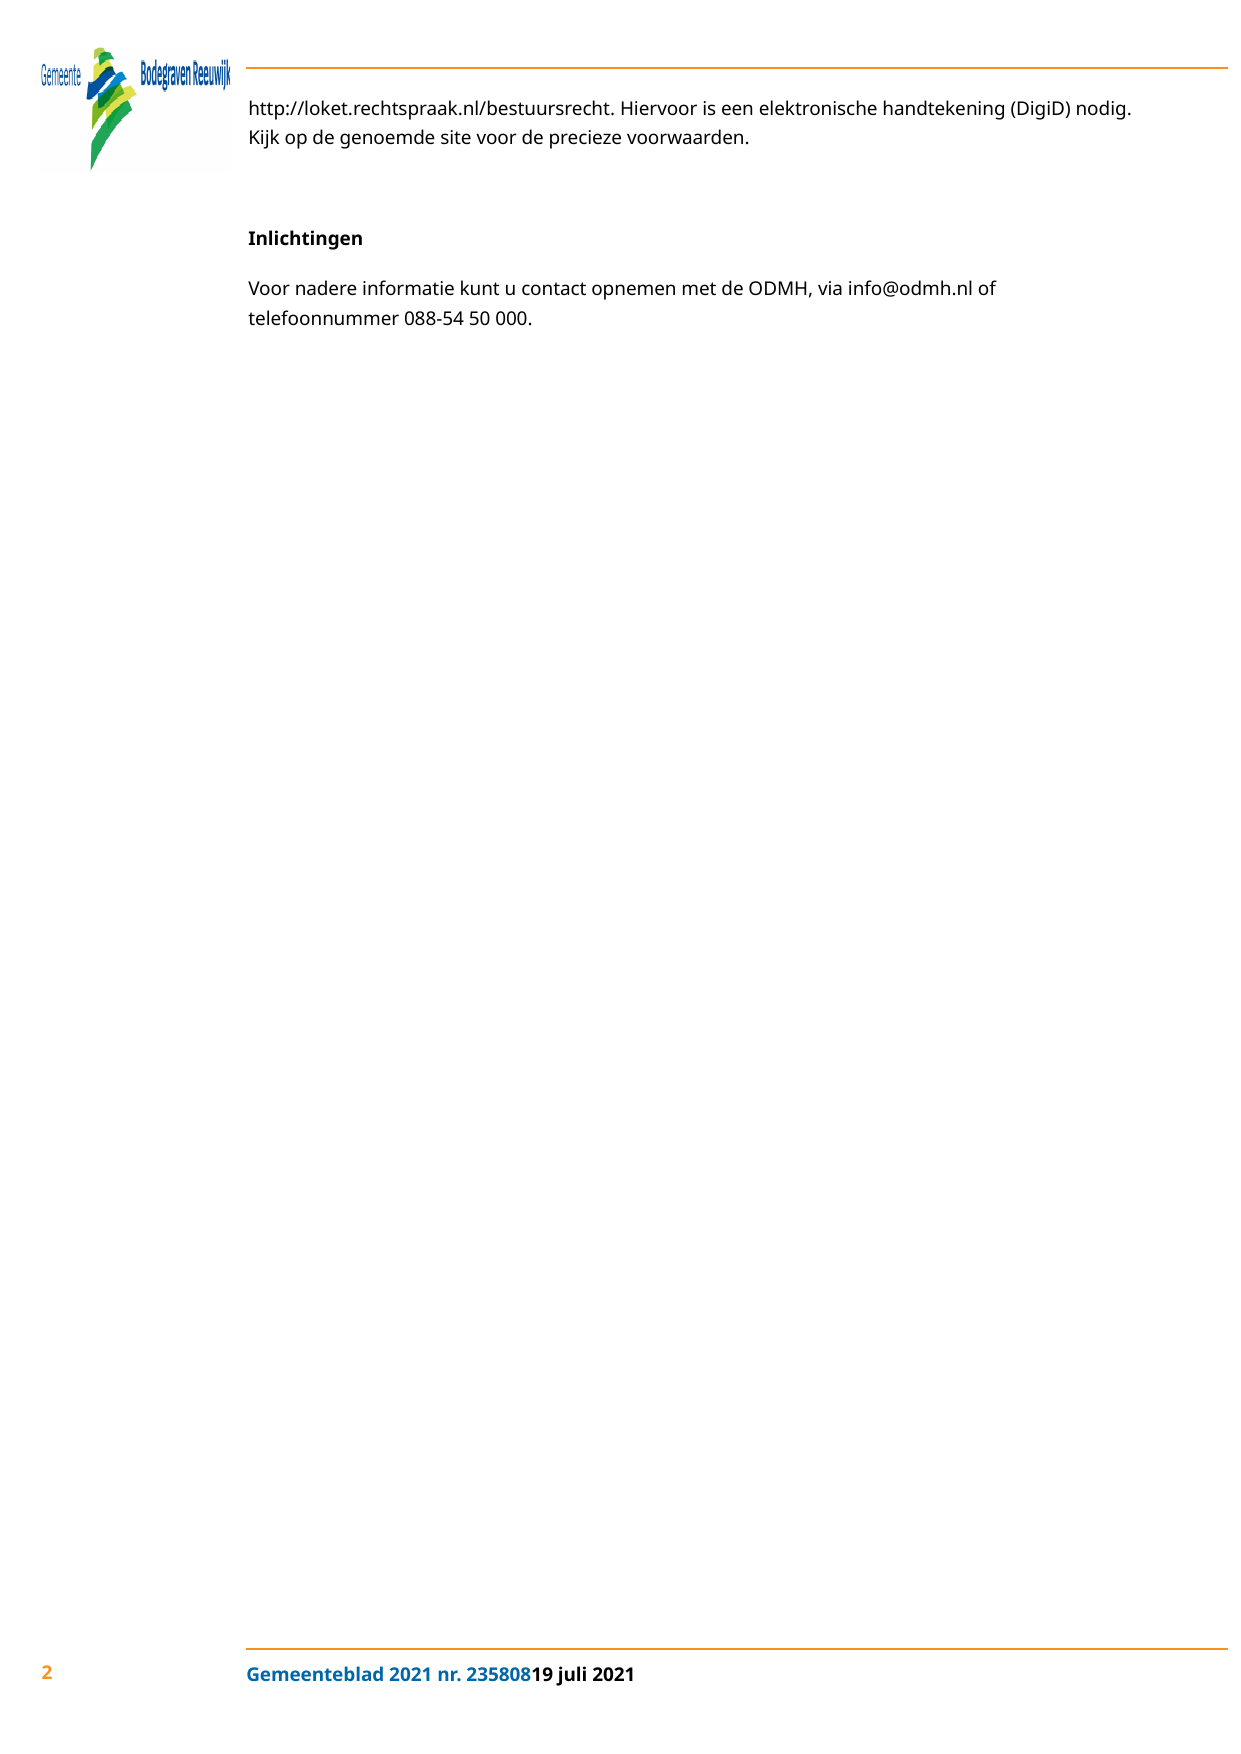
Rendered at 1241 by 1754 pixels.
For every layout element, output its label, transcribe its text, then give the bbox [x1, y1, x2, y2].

text Voor nadere informatie kunt u contact opnemen met de ODMH, via info@odmh.nl of telefoonnummer 088-54 50 000. [248, 276, 1152, 331]
picture [41, 47, 231, 172]
text Inlichtingen [248, 225, 1152, 251]
text http://loket.rechtspraak.nl/bestuursrecht. Hiervoor is een elektronische handtekening (DigiD) nodig. Kijk op de genoemde site voor de precieze voorwaarden. [248, 95, 1152, 150]
